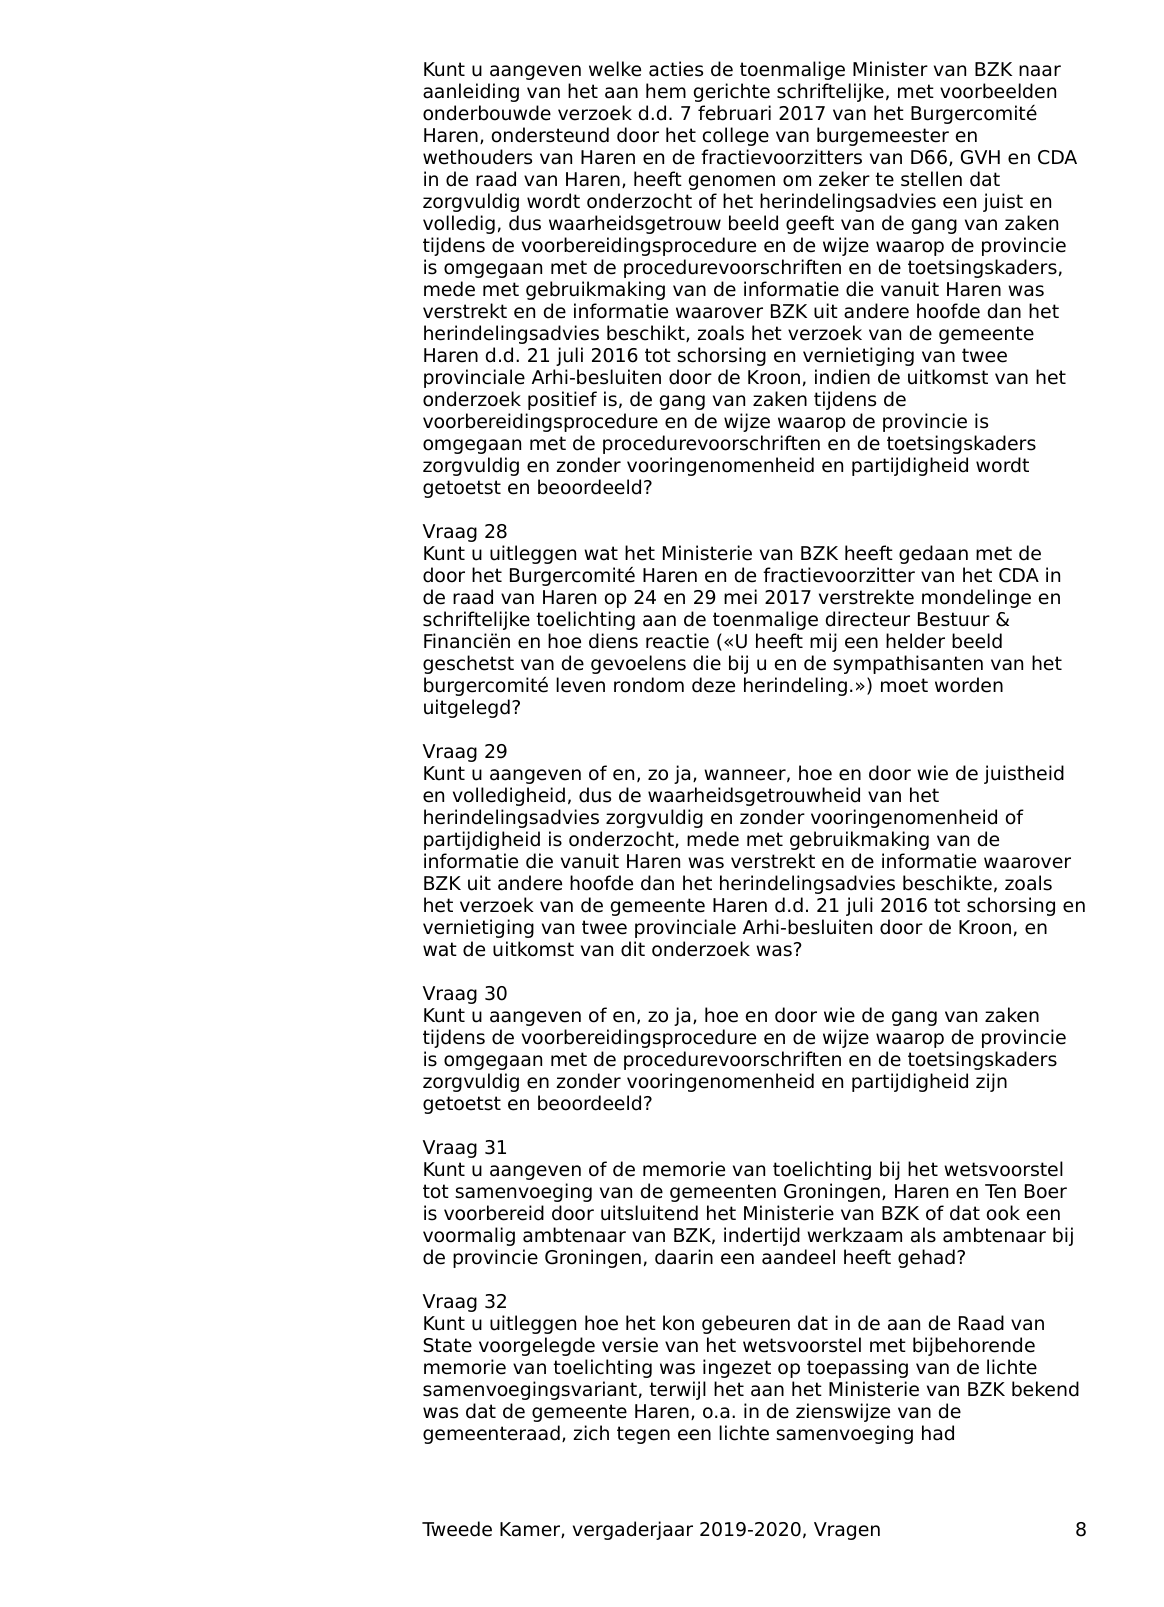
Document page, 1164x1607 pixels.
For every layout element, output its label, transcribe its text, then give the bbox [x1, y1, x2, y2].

text Vraag 31 [422, 1137, 1087, 1159]
text Vraag 32 [422, 1291, 1087, 1313]
text Kunt u aangeven of en, zo ja, hoe en door wie de gang van zaken tijdens de voorbereidingsprocedure en de wijze waarop de provincie is omgegaan met de procedurevoorschriften en de toetsingskaders zorgvuldig en zonder vooringenomenheid en partijdigheid zijn getoetst en beoordeeld? [422, 1005, 1087, 1115]
text Vraag 28 [422, 521, 1087, 543]
text Kunt u aangeven of en, zo ja, wanneer, hoe en door wie de juistheid en volledigheid, dus de waarheidsgetrouwheid van het herindelingsadvies zorgvuldig en zonder vooringenomenheid of partijdigheid is onderzocht, mede met gebruikmaking van de informatie die vanuit Haren was verstrekt en de informatie waarover BZK uit andere hoofde dan het herindelingsadvies beschikte, zoals het verzoek van de gemeente Haren d.d. 21 juli 2016 tot schorsing en vernietiging van twee provinciale Arhi-besluiten door de Kroon, en wat de uitkomst van dit onderzoek was? [422, 763, 1087, 961]
text Vraag 30 [422, 983, 1087, 1005]
text Kunt u aangeven welke acties de toenmalige Minister van BZK naar aanleiding van het aan hem gerichte schriftelijke, met voorbeelden onderbouwde verzoek d.d. 7 februari 2017 van het Burgercomité Haren, ondersteund door het college van burgemeester en wethouders van Haren en de fractievoorzitters van D66, GVH en CDA in de raad van Haren, heeft genomen om zeker te stellen dat zorgvuldig wordt onderzocht of het herindelingsadvies een juist en volledig, dus waarheidsgetrouw beeld geeft van de gang van zaken tijdens de voorbereidingsprocedure en de wijze waarop de provincie is omgegaan met de procedurevoorschriften en de toetsingskaders, mede met gebruikmaking van de informatie die vanuit Haren was verstrekt en de informatie waarover BZK uit andere hoofde dan het herindelingsadvies beschikt, zoals het verzoek van de gemeente Haren d.d. 21 juli 2016 tot schorsing en vernietiging van twee provinciale Arhi-besluiten door de Kroon, indien de uitkomst van het onderzoek positief is, de gang van zaken tijdens de voorbereidingsprocedure en de wijze waarop de provincie is omgegaan met de procedurevoorschriften en de toetsingskaders zorgvuldig en zonder vooringenomenheid en partijdigheid wordt getoetst en beoordeeld? [422, 59, 1087, 499]
text Kunt u uitleggen hoe het kon gebeuren dat in de aan de Raad van State voorgelegde versie van het wetsvoorstel met bijbehorende memorie van toelichting was ingezet op toepassing van de lichte samenvoegingsvariant, terwijl het aan het Ministerie van BZK bekend was dat de gemeente Haren, o.a. in de zienswijze van de gemeenteraad, zich tegen een lichte samenvoeging had [422, 1313, 1087, 1445]
text Kunt u uitleggen wat het Ministerie van BZK heeft gedaan met de door het Burgercomité Haren en de fractievoorzitter van het CDA in de raad van Haren op 24 en 29 mei 2017 verstrekte mondelinge en schriftelijke toelichting aan de toenmalige directeur Bestuur & Financiën en hoe diens reactie («U heeft mij een helder beeld geschetst van de gevoelens die bij u en de sympathisanten van het burgercomité leven rondom deze herindeling.») moet worden uitgelegd? [422, 543, 1087, 719]
text Vraag 29 [422, 741, 1087, 763]
text Kunt u aangeven of de memorie van toelichting bij het wetsvoorstel tot samenvoeging van de gemeenten Groningen, Haren en Ten Boer is voorbereid door uitsluitend het Ministerie van BZK of dat ook een voormalig ambtenaar van BZK, indertijd werkzaam als ambtenaar bij de provincie Groningen, daarin een aandeel heeft gehad? [422, 1159, 1087, 1269]
